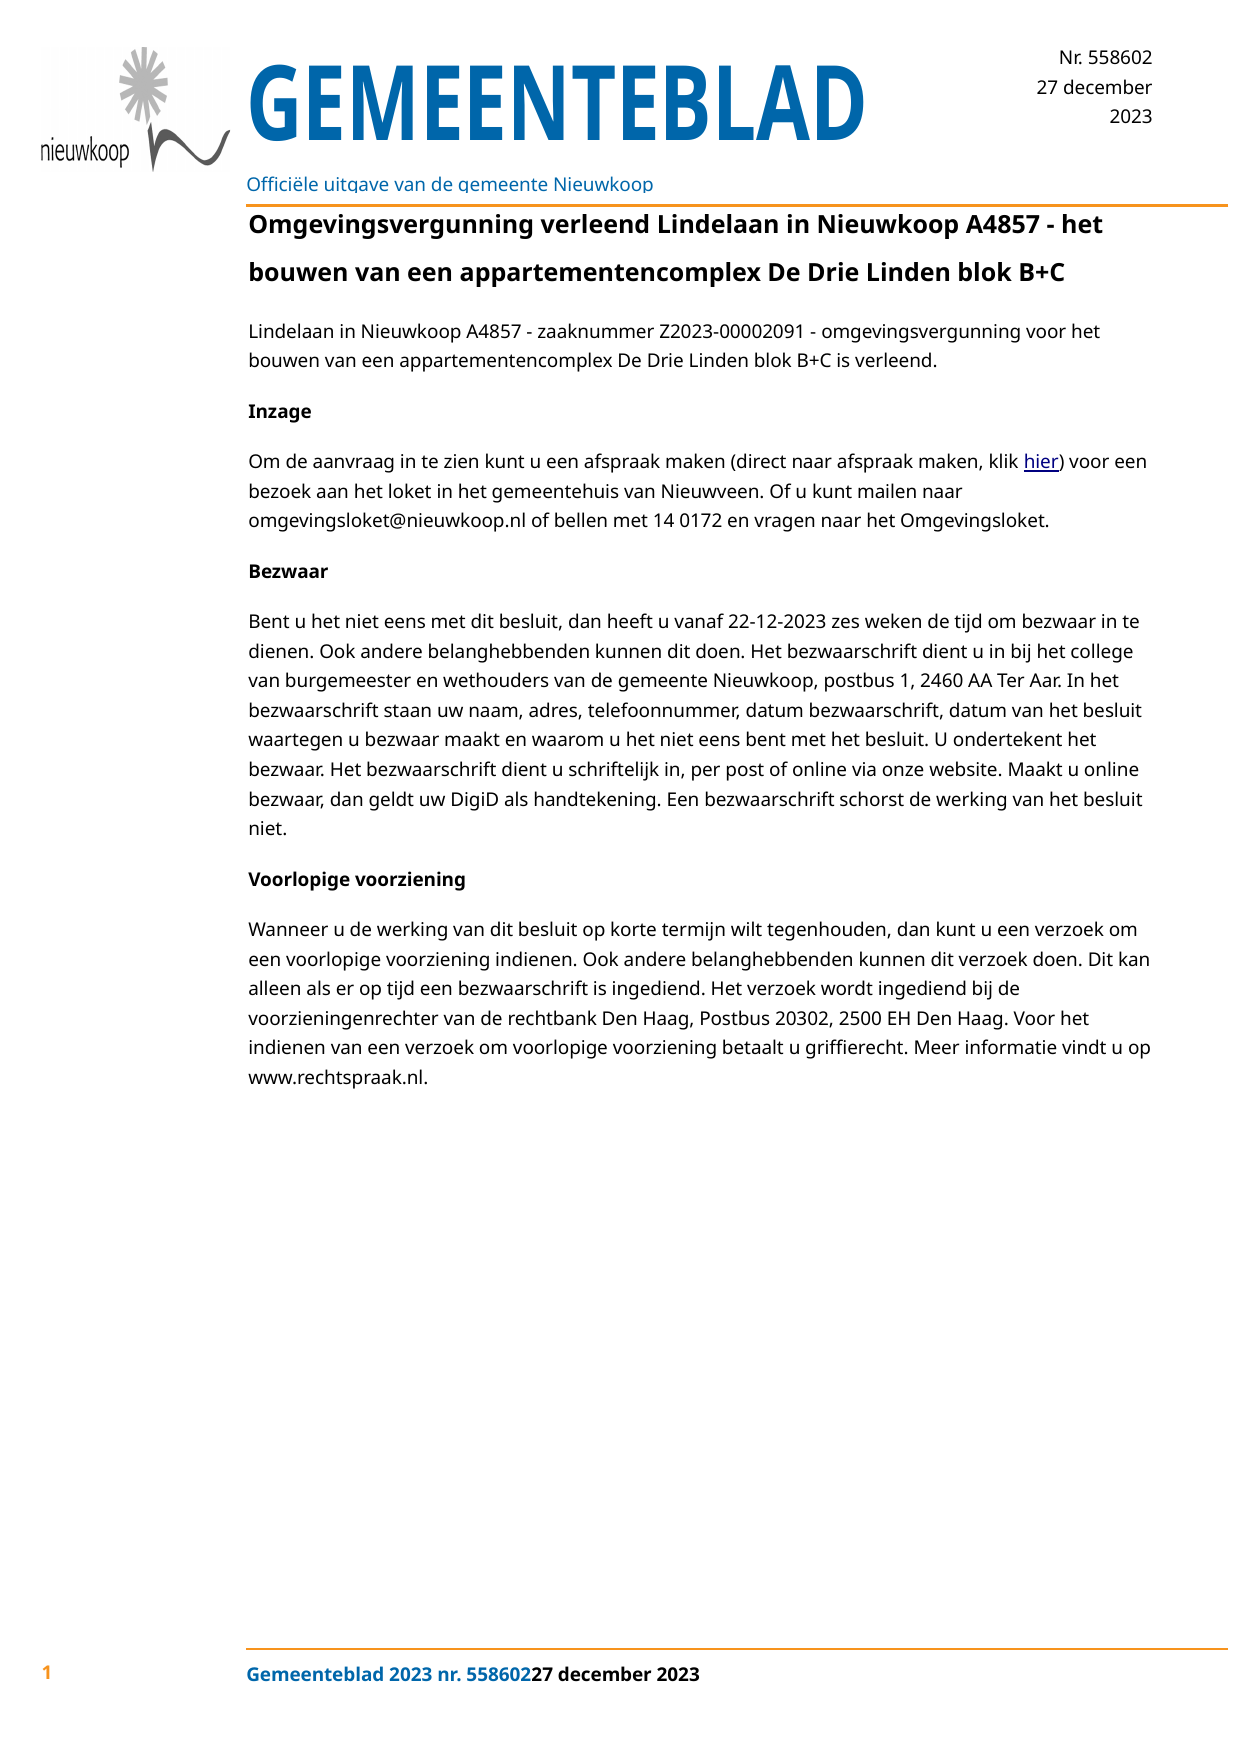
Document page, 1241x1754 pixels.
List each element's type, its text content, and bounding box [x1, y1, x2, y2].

picture [41, 47, 231, 172]
text Bent u het niet eens met dit besluit, dan heeft u vanaf 22-12-2023 zes weken de tijd om bezwaar in te dienen. Ook andere belanghebbenden kunnen dit doen. Het bezwaarschrift dient u in bij het college van burgemeester en wethouders van de gemeente Nieuwkoop, postbus 1, 2460 AA Ter Aar. In het bezwaarschrift staan uw naam, adres, telefoonnummer, datum bezwaarschrift, datum van het besluit waartegen u bezwaar maakt en waarom u het niet eens bent met het besluit. U ondertekent het bezwaar. Het bezwaarschrift dient u schriftelijk in, per post of online via onze website. Maakt u online bezwaar, dan geldt uw DigiD als handtekening. Een bezwaarschrift schorst de werking van het besluit niet. [248, 608, 1152, 841]
text Voorlopige voorziening [248, 866, 1152, 892]
text Om de aanvraag in te zien kunt u een afspraak maken (direct naar afspraak maken, klik hier) voor een bezoek aan het loket in het gemeentehuis van Nieuwveen. Of u kunt mailen naar omgevingsloket@nieuwkoop.nl of bellen met 14 0172 en vragen naar het Omgevingsloket. [248, 448, 1152, 533]
text Inzage [248, 398, 1152, 424]
text Omgevingsvergunning verleend Lindelaan in Nieuwkoop A4857 - het bouwen van een appartementencomplex De Drie Linden blok B+C [248, 207, 1152, 288]
text Lindelaan in Nieuwkoop A4857 - zaaknummer Z2023-00002091 - omgevingsvergunning voor het bouwen van een appartementencomplex De Drie Linden blok B+C is verleend. [248, 318, 1152, 373]
text Bezwaar [248, 558, 1152, 584]
text Wanneer u de werking van dit besluit op korte termijn wilt tegenhouden, dan kunt u een verzoek om een voorlopige voorziening indienen. Ook andere belanghebbenden kunnen dit verzoek doen. Dit kan alleen als er op tijd een bezwaarschrift is ingediend. Het verzoek wordt ingediend bij de voorzieningenrechter van de rechtbank Den Haag, Postbus 20302, 2500 EH Den Haag. Voor het indienen van een verzoek om voorlopige voorziening betaalt u griffierecht. Meer informatie vindt u op www.rechtspraak.nl. [248, 916, 1152, 1090]
